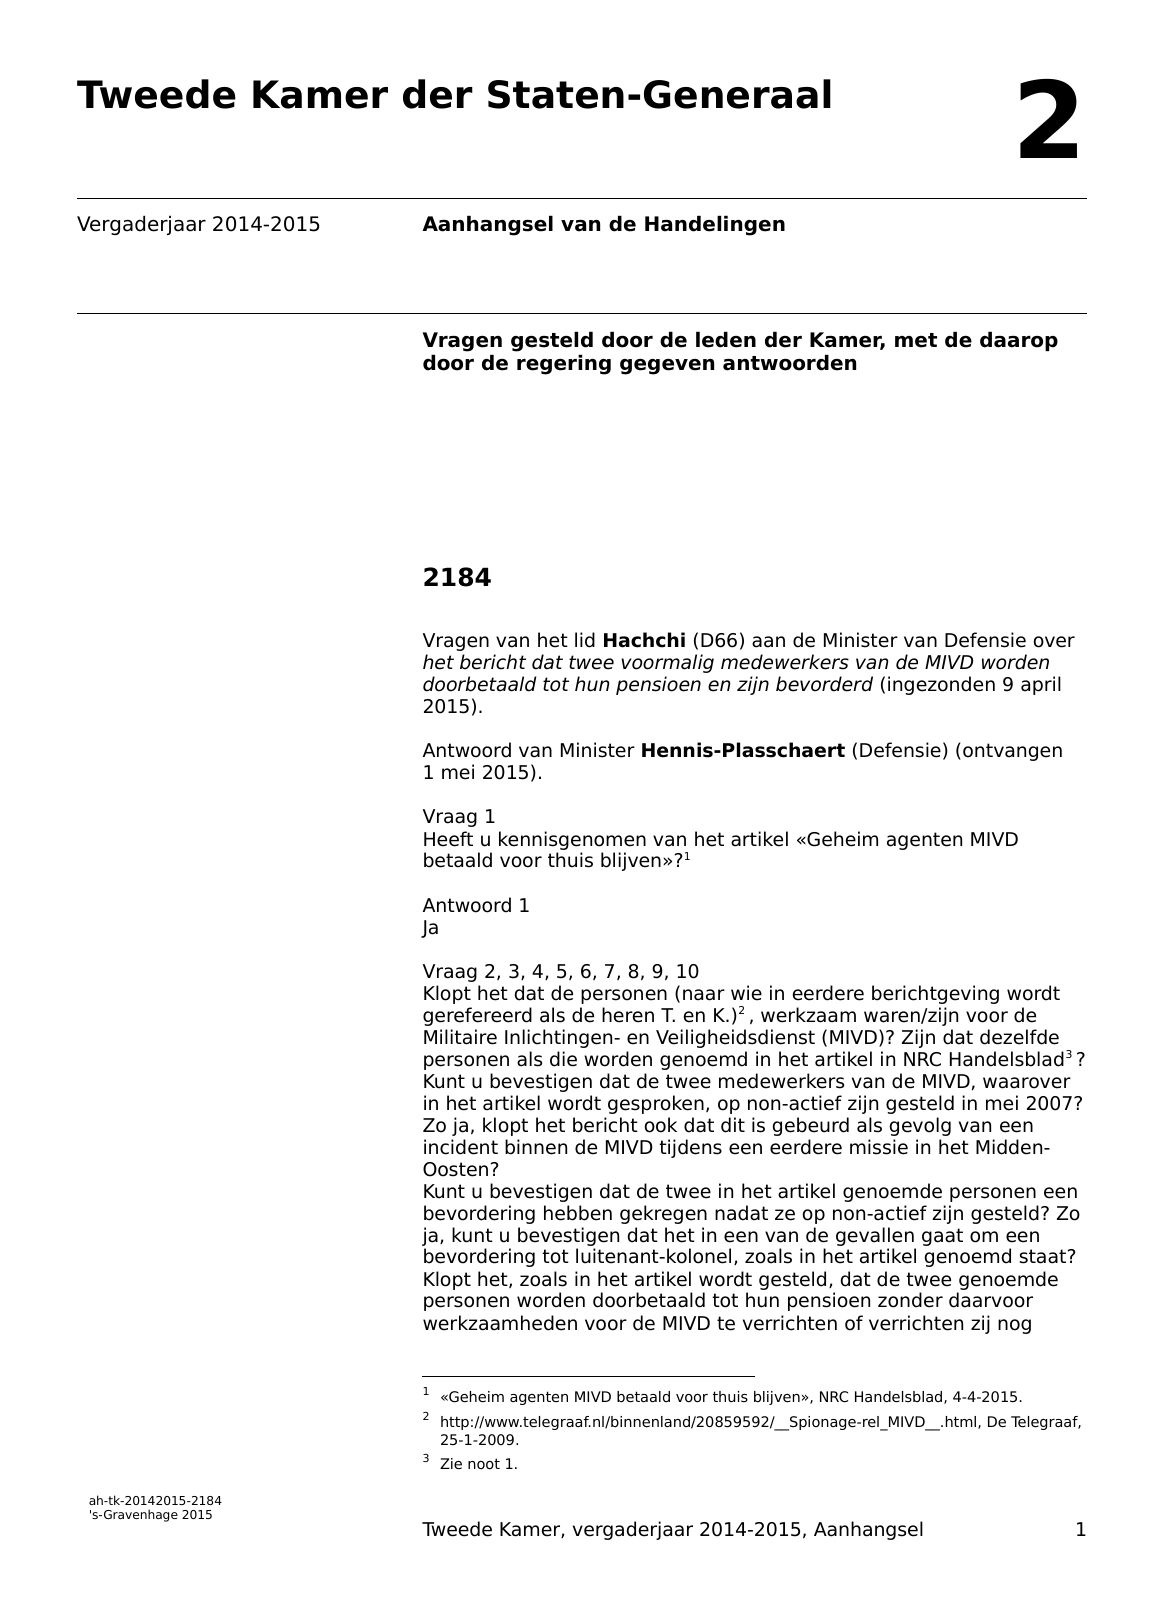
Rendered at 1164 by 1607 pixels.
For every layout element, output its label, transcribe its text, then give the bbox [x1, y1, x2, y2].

text http://www.telegraaf.nl/binnenland/20859592/__Spionage-rel_MIVD__.html, De Telegraaf, 25-1-2009. [422, 1410, 1087, 1449]
text Klopt het dat de personen (naar wie in eerdere berichtgeving wordt gerefereerd als de heren T. en K.), werkzaam waren/zijn voor de Militaire Inlichtingen- en Veiligheidsdienst (MIVD)? Zijn dat dezelfde personen als die worden genoemd in het artikel in NRC Handelsblad? [422, 983, 1087, 1071]
text Heeft u kennisgenomen van het artikel «Geheim agenten MIVD betaald voor thuis blijven»? [422, 828, 1087, 872]
table_cell Vergaderjaar 2014-2015 [77, 199, 422, 313]
text Ja [422, 917, 1087, 938]
text Klopt het, zoals in het artikel wordt gesteld, dat de twee genoemde personen worden doorbetaald tot hun pensioen zonder daarvoor werkzaamheden voor de MIVD te verrichten of verrichten zij nog [422, 1268, 1087, 1334]
table_cell Vragen gesteld door de leden der Kamer, met de daarop door de regering gegeven antwoorden [422, 314, 1087, 375]
table_header 2 [886, 59, 1087, 198]
text 2184 [422, 563, 1087, 592]
table_cell [77, 314, 422, 375]
text Antwoord van Minister Hennis-Plasschaert (Defensie) (ontvangen 1 mei 2015). [422, 740, 1087, 784]
text Vraag 1 [422, 806, 1087, 828]
text Vragen van het lid Hachchi (D66) aan de Minister van Defensie over het bericht dat twee voormalig medewerkers van de MIVD worden doorbetaald tot hun pensioen en zijn bevorderd (ingezonden 9 april 2015). [422, 630, 1087, 718]
table_header Tweede Kamer der Staten-Generaal [77, 59, 886, 198]
text 's-Gravenhage 2015 [88, 1508, 323, 1522]
text «Geheim agenten MIVD betaald voor thuis blijven», NRC Handelsblad, 4-4-2015. [422, 1385, 1087, 1407]
text Vraag 2, 3, 4, 5, 6, 7, 8, 9, 10 [422, 961, 1087, 983]
text Antwoord 1 [422, 894, 1087, 917]
text Zie noot 1. [422, 1452, 1087, 1474]
text ah-tk-20142015-2184 [88, 1494, 323, 1508]
text Kunt u bevestigen dat de twee in het artikel genoemde personen een bevordering hebben gekregen nadat ze op non-actief zijn gesteld? Zo ja, kunt u bevestigen dat het in een van de gevallen gaat om een bevordering tot luitenant-kolonel, zoals in het artikel genoemd staat? [422, 1181, 1087, 1268]
text Kunt u bevestigen dat de twee medewerkers van de MIVD, waarover in het artikel wordt gesproken, op non-actief zijn gesteld in mei 2007? Zo ja, klopt het bericht ook dat dit is gebeurd als gevolg van een incident binnen de MIVD tijdens een eerdere missie in het Midden-Oosten? [422, 1071, 1087, 1181]
table_cell Aanhangsel van de Handelingen [422, 199, 1087, 313]
